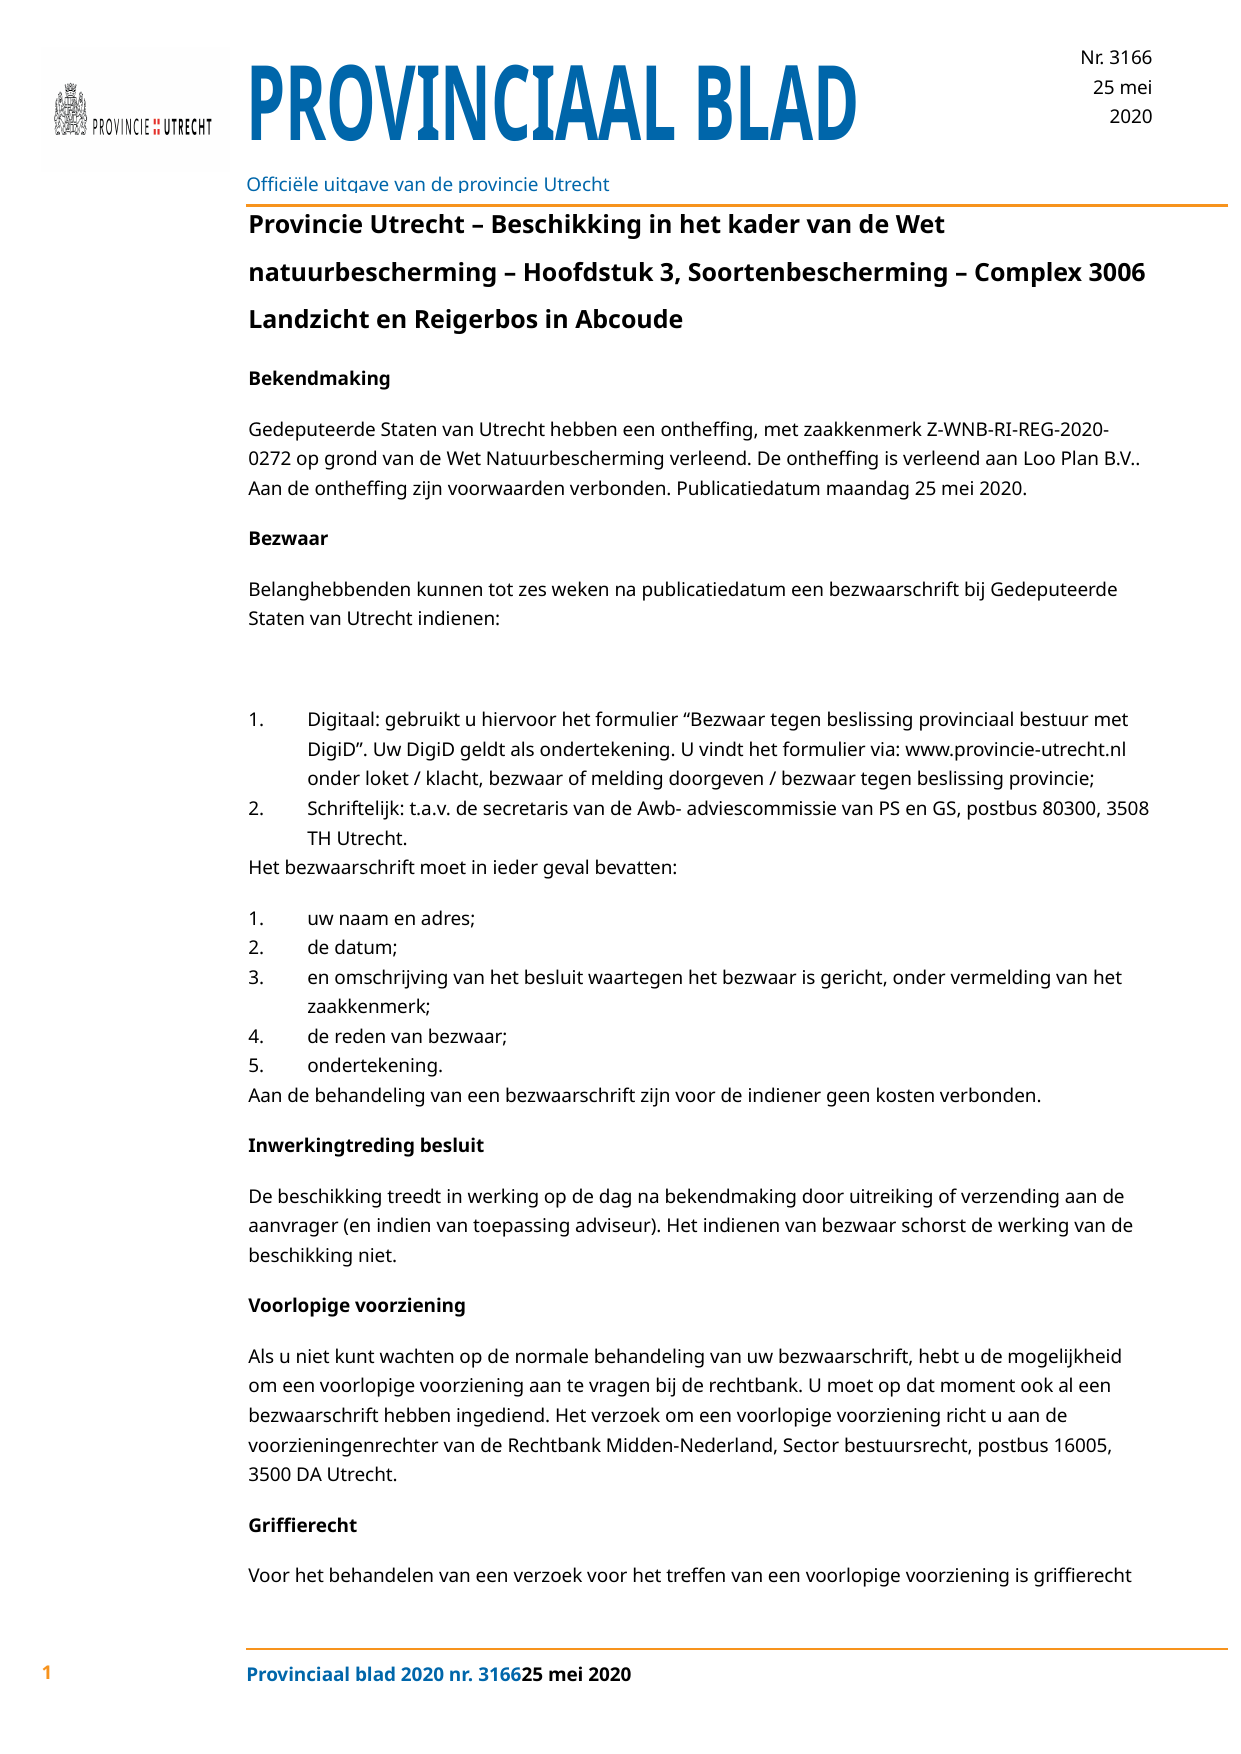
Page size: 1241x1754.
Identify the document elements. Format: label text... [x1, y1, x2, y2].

text Als u niet kunt wachten op de normale behandeling van uw bezwaarschrift, hebt u de mogelijkheid om een voorlopige voorziening aan te vragen bij de rechtbank. U moet op dat moment ook al een bezwaarschrift hebben ingediend. Het verzoek om een voorlopige voorziening richt u aan de voorzieningenrechter van de Rechtbank Midden-Nederland, Sector bestuursrecht, postbus 16005, 3500 DA Utrecht. [248, 1343, 1152, 1487]
text Gedeputeerde Staten van Utrecht hebben een ontheffing, met zaakkenmerk Z-WNB-RI-REG-2020-0272 op grond van de Wet Natuurbescherming verleend. De ontheffing is verleend aan Loo Plan B.V.. Aan de ontheffing zijn voorwaarden verbonden. Publicatiedatum maandag 25 mei 2020. [248, 416, 1152, 501]
text De beschikking treedt in werking op de dag na bekendmaking door uitreiking of verzending aan de aanvrager (en indien van toepassing adviseur). Het indienen van bezwaar schorst de werking van de beschikking niet. [248, 1183, 1152, 1268]
text Belanghebbenden kunnen tot zes weken na publicatiedatum een bezwaarschrift bij Gedeputeerde Staten van Utrecht indienen: [248, 576, 1152, 631]
text Het bezwaarschrift moet in ieder geval bevatten: [248, 854, 1152, 880]
list en omschrijving van het besluit waartegen het bezwaar is gericht, onder vermelding van het zaakkenmerk; [248, 964, 1152, 1019]
list Digitaal: gebruikt u hiervoor het formulier “Bezwaar tegen beslissing provinciaal bestuur met DigiD”. Uw DigiD geldt als ondertekening. U vindt het formulier via: www.provincie-utrecht.nl onder loket / klacht, bezwaar of melding doorgeven / bezwaar tegen beslissing provincie; [248, 706, 1152, 791]
list Schriftelijk: t.a.v. de secretaris van de Awb- adviescommissie van PS en GS, postbus 80300, 3508 TH Utrecht. [248, 795, 1152, 850]
list de datum; [248, 934, 1152, 960]
list ondertekening. [248, 1053, 1152, 1078]
text Griffierecht [248, 1512, 1152, 1537]
text Provincie Utrecht – Beschikking in het kader van de Wet natuurbescherming – Hoofdstuk 3, Soortenbescherming – Complex 3006 Landzicht en Reigerbos in Abcoude [248, 207, 1152, 336]
text Inwerkingtreding besluit [248, 1133, 1152, 1158]
picture [41, 47, 231, 172]
text Voorlopige voorziening [248, 1293, 1152, 1318]
text Bezwaar [248, 526, 1152, 551]
list de reden van bezwaar; [248, 1023, 1152, 1049]
text Bekendmaking [248, 366, 1152, 391]
text Voor het behandelen van een verzoek voor het treffen van een voorlopige voorziening is griffierecht [248, 1562, 1152, 1588]
text Aan de behandeling van een bezwaarschrift zijn voor de indiener geen kosten verbonden. [248, 1082, 1152, 1108]
list uw naam en adres; [248, 905, 1152, 930]
